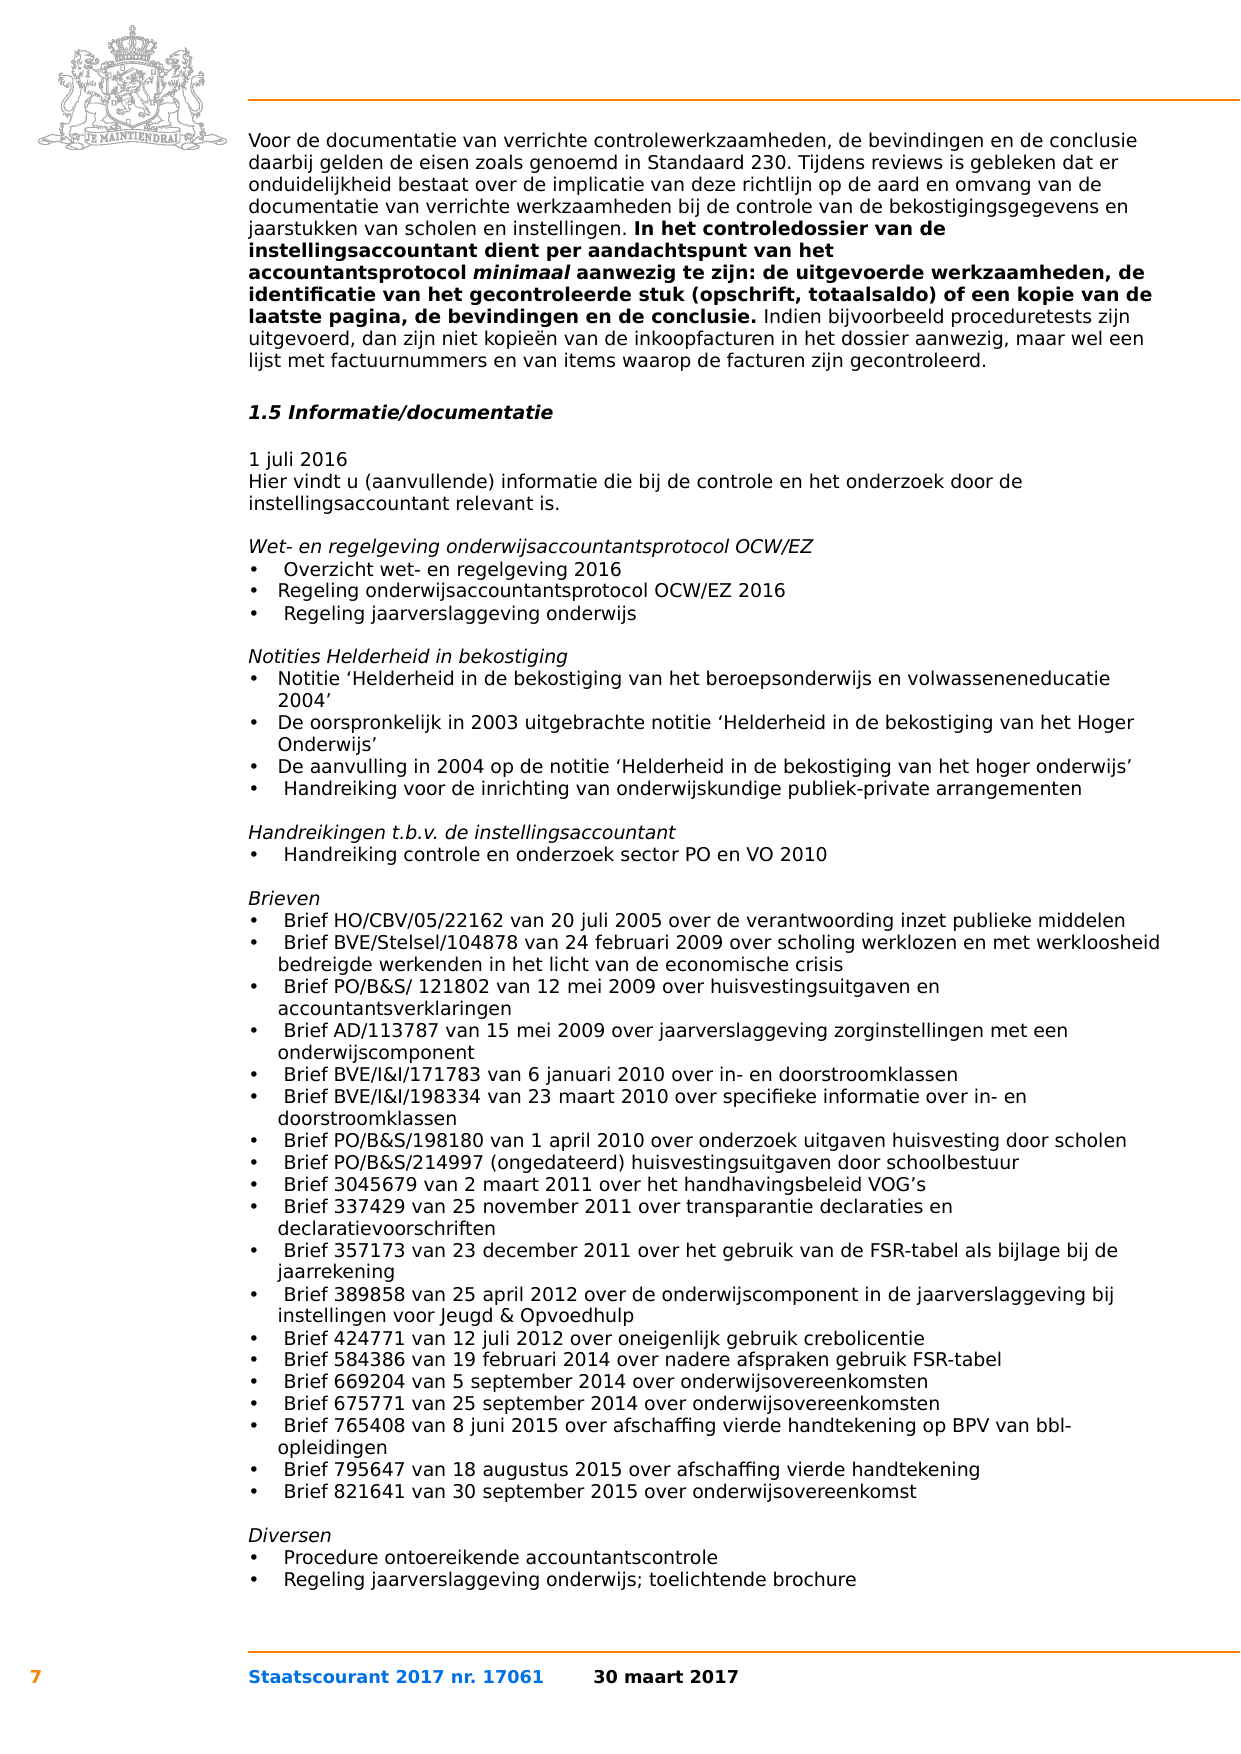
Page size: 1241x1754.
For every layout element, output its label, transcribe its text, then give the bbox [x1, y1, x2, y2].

text Hier vindt u (aanvullende) informatie die bij de controle en het onderzoek door de instellingsaccountant relevant is. [248, 471, 1163, 514]
text • Brief AD/113787 van 15 mei 2009 over jaarverslaggeving zorginstellingen met een onderwijscomponent [248, 1020, 1163, 1064]
text • Brief PO/B&S/ 121802 van 12 mei 2009 over huisvestingsuitgaven en accountantsverklaringen [248, 976, 1163, 1020]
text • Brief BVE/Stelsel/104878 van 24 februari 2009 over scholing werklozen en met werkloosheid bedreigde werkenden in het licht van de economische crisis [248, 932, 1163, 976]
text • Regeling jaarverslaggeving onderwijs [248, 602, 1163, 624]
subtitle Wet- en regelgeving onderwijsaccountantsprotocol OCW/EZ [248, 536, 1163, 558]
text • Brief 795647 van 18 augustus 2015 over afschaffing vierde handtekening [248, 1459, 1163, 1481]
text • Brief PO/B&S/198180 van 1 april 2010 over onderzoek uitgaven huisvesting door scholen [248, 1129, 1163, 1152]
subtitle Brieven [248, 888, 1163, 910]
text • Brief 584386 van 19 februari 2014 over nadere afspraken gebruik FSR-tabel [248, 1349, 1163, 1371]
text • Regeling jaarverslaggeving onderwijs; toelichtende brochure [248, 1569, 1163, 1591]
picture [38, 25, 227, 150]
text • Brief HO/CBV/05/22162 van 20 juli 2005 over de verantwoording inzet publieke middelen [248, 910, 1163, 932]
text • De aanvulling in 2004 op de notitie ‘Helderheid in de bekostiging van het hoger onderwijs’ [248, 756, 1163, 778]
text Voor de documentatie van verrichte controlewerkzaamheden, de bevindingen en de conclusie daarbij gelden de eisen zoals genoemd in Standaard 230. Tijdens reviews is gebleken dat er onduidelijkheid bestaat over de implicatie van deze richtlijn op de aard en omvang van de documentatie van verrichte werkzaamheden bij de controle van de bekostigingsgegevens en jaarstukken van scholen en instellingen. In het controledossier van de instellingsaccountant dient per aandachtspunt van het accountantsprotocol minimaal aanwezig te zijn: de uitgevoerde werkzaamheden, de identificatie van het gecontroleerde stuk (opschrift, totaalsaldo) of een kopie van de laatste pagina, de bevindingen en de conclusie. Indien bijvoorbeeld proceduretests zijn uitgevoerd, dan zijn niet kopieën van de inkoopfacturen in het dossier aanwezig, maar wel een lijst met factuurnummers en van items waarop de facturen zijn gecontroleerd. [248, 130, 1163, 372]
text • Brief 821641 van 30 september 2015 over onderwijsovereenkomst [248, 1481, 1163, 1503]
subtitle 1.5 Informatie/documentatie [248, 402, 1163, 424]
text • De oorspronkelijk in 2003 uitgebrachte notitie ‘Helderheid in de bekostiging van het Hoger Onderwijs’ [248, 712, 1163, 756]
text • Brief 675771 van 25 september 2014 over onderwijsovereenkomsten [248, 1393, 1163, 1415]
subtitle Handreikingen t.b.v. de instellingsaccountant [248, 822, 1163, 844]
text • Brief 337429 van 25 november 2011 over transparantie declaraties en declaratievoorschriften [248, 1196, 1163, 1239]
subtitle Notities Helderheid in bekostiging [248, 646, 1163, 668]
text • Brief 669204 van 5 september 2014 over onderwijsovereenkomsten [248, 1371, 1163, 1393]
text • Regeling onderwijsaccountantsprotocol OCW/EZ 2016 [248, 580, 1163, 602]
text • Overzicht wet- en regelgeving 2016 [248, 558, 1163, 580]
text • Brief 424771 van 12 juli 2012 over oneigenlijk gebruik crebolicentie [248, 1327, 1163, 1349]
text • Handreiking controle en onderzoek sector PO en VO 2010 [248, 844, 1163, 866]
text • Brief 3045679 van 2 maart 2011 over het handhavingsbeleid VOG’s [248, 1173, 1163, 1196]
text 1 juli 2016 [248, 449, 1163, 471]
subtitle Diversen [248, 1525, 1163, 1547]
text • Brief 765408 van 8 juni 2015 over afschaffing vierde handtekening op BPV van bbl-opleidingen [248, 1415, 1163, 1459]
text • Notitie ‘Helderheid in de bekostiging van het beroepsonderwijs en volwasseneneducatie 2004’ [248, 668, 1163, 712]
text • Brief BVE/I&I/171783 van 6 januari 2010 over in- en doorstroomklassen [248, 1064, 1163, 1086]
text • Brief 357173 van 23 december 2011 over het gebruik van de FSR-tabel als bijlage bij de jaarrekening [248, 1239, 1163, 1283]
text • Brief PO/B&S/214997 (ongedateerd) huisvestingsuitgaven door schoolbestuur [248, 1152, 1163, 1173]
text • Brief BVE/I&I/198334 van 23 maart 2010 over specifieke informatie over in- en doorstroomklassen [248, 1086, 1163, 1129]
text • Brief 389858 van 25 april 2012 over de onderwijscomponent in de jaarverslaggeving bij instellingen voor Jeugd & Opvoedhulp [248, 1283, 1163, 1327]
text • Procedure ontoereikende accountantscontrole [248, 1547, 1163, 1569]
text • Handreiking voor de inrichting van onderwijskundige publiek-private arrangementen [248, 778, 1163, 800]
